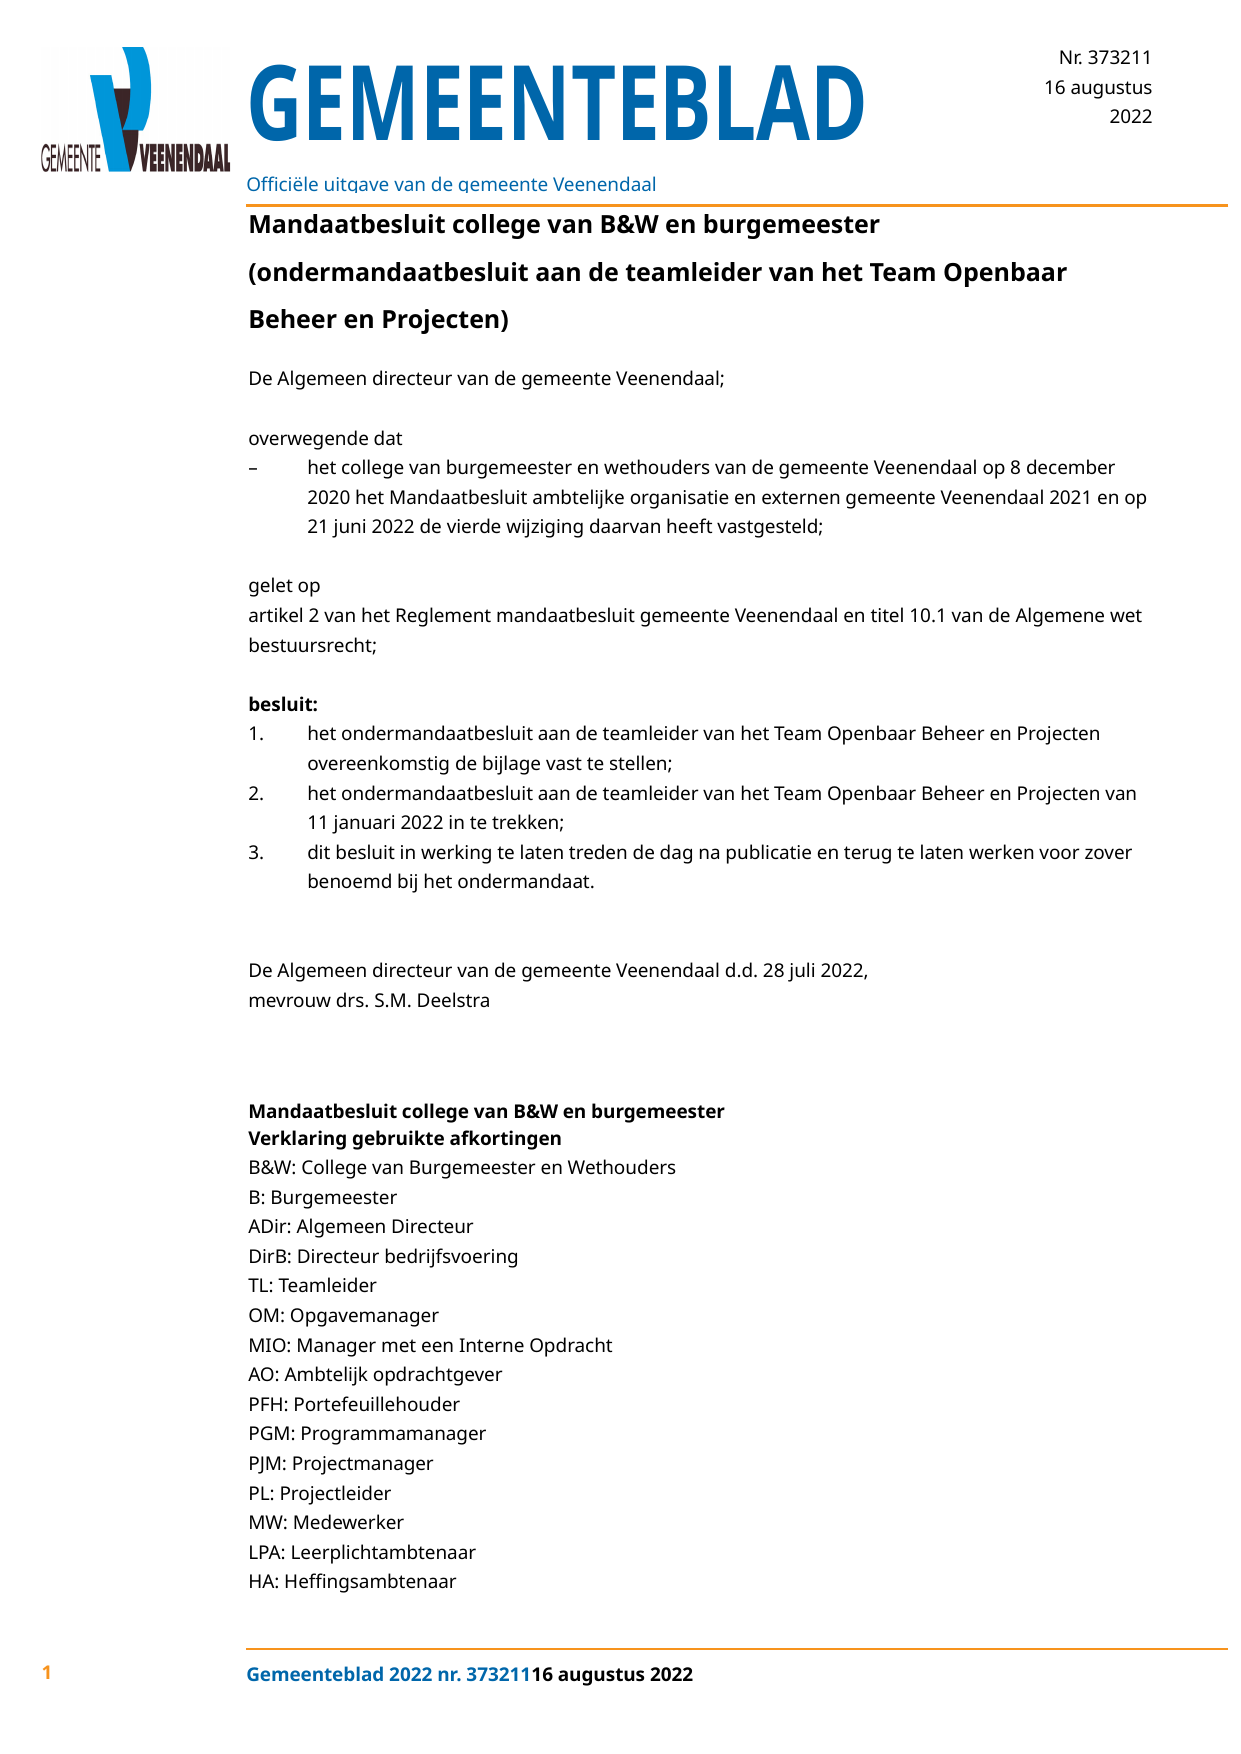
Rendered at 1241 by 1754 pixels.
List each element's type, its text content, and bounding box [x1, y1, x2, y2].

text TL: Teamleider [248, 1273, 1152, 1298]
text PJM: Projectmanager [248, 1450, 1152, 1476]
text Verklaring gebruikte afkortingen [248, 1125, 1152, 1151]
text PL: Projectleider [248, 1480, 1152, 1506]
text B: Burgemeester [248, 1184, 1152, 1210]
text OM: Opgavemanager [248, 1302, 1152, 1328]
list dit besluit in werking te laten treden de dag na publicatie en terug te laten werken voor zover benoemd bij het ondermandaat. [248, 839, 1152, 894]
list het college van burgemeester en wethouders van de gemeente Veenendaal op 8 december 2020 het Mandaatbesluit ambtelijke organisatie en externen gemeente Veenendaal 2021 en op 21 juni 2022 de vierde wijziging daarvan heeft vastgesteld; [248, 454, 1152, 539]
text besluit: [248, 691, 1152, 717]
text overwegende dat [248, 425, 1152, 450]
text Mandaatbesluit college van B&W en burgemeester (ondermandaatbesluit aan de teamleider van het Team Openbaar Beheer en Projecten) [248, 207, 1152, 336]
text LPA: Leerplichtambtenaar [248, 1539, 1152, 1565]
text De Algemeen directeur van de gemeente Veenendaal d.d. 28 juli 2022, [248, 957, 1152, 983]
text MIO: Manager met een Interne Opdracht [248, 1332, 1152, 1358]
text B&W: College van Burgemeester en Wethouders [248, 1154, 1152, 1180]
text AO: Ambtelijk opdrachtgever [248, 1361, 1152, 1387]
list het ondermandaatbesluit aan de teamleider van het Team Openbaar Beheer en Projecten overeenkomstig de bijlage vast te stellen; [248, 721, 1152, 776]
text mevrouw drs. S.M. Deelstra [248, 987, 1152, 1012]
text PGM: Programmamanager [248, 1421, 1152, 1446]
text ADir: Algemeen Directeur [248, 1213, 1152, 1239]
text Mandaatbesluit college van B&W en burgemeester [248, 1096, 1152, 1125]
text DirB: Directeur bedrijfsvoering [248, 1243, 1152, 1269]
text PFH: Portefeuillehouder [248, 1391, 1152, 1417]
text artikel 2 van het Reglement mandaatbesluit gemeente Veenendaal en titel 10.1 van de Algemene wet bestuursrecht; [248, 602, 1152, 657]
picture [123, 47, 231, 172]
text gelet op [248, 573, 1152, 598]
text HA: Heffingsambtenaar [248, 1568, 1152, 1594]
text De Algemeen directeur van de gemeente Veenendaal; [248, 366, 1152, 391]
list het ondermandaatbesluit aan de teamleider van het Team Openbaar Beheer en Projecten van 11 januari 2022 in te trekken; [248, 780, 1152, 835]
picture [41, 47, 130, 172]
text MW: Medewerker [248, 1509, 1152, 1535]
